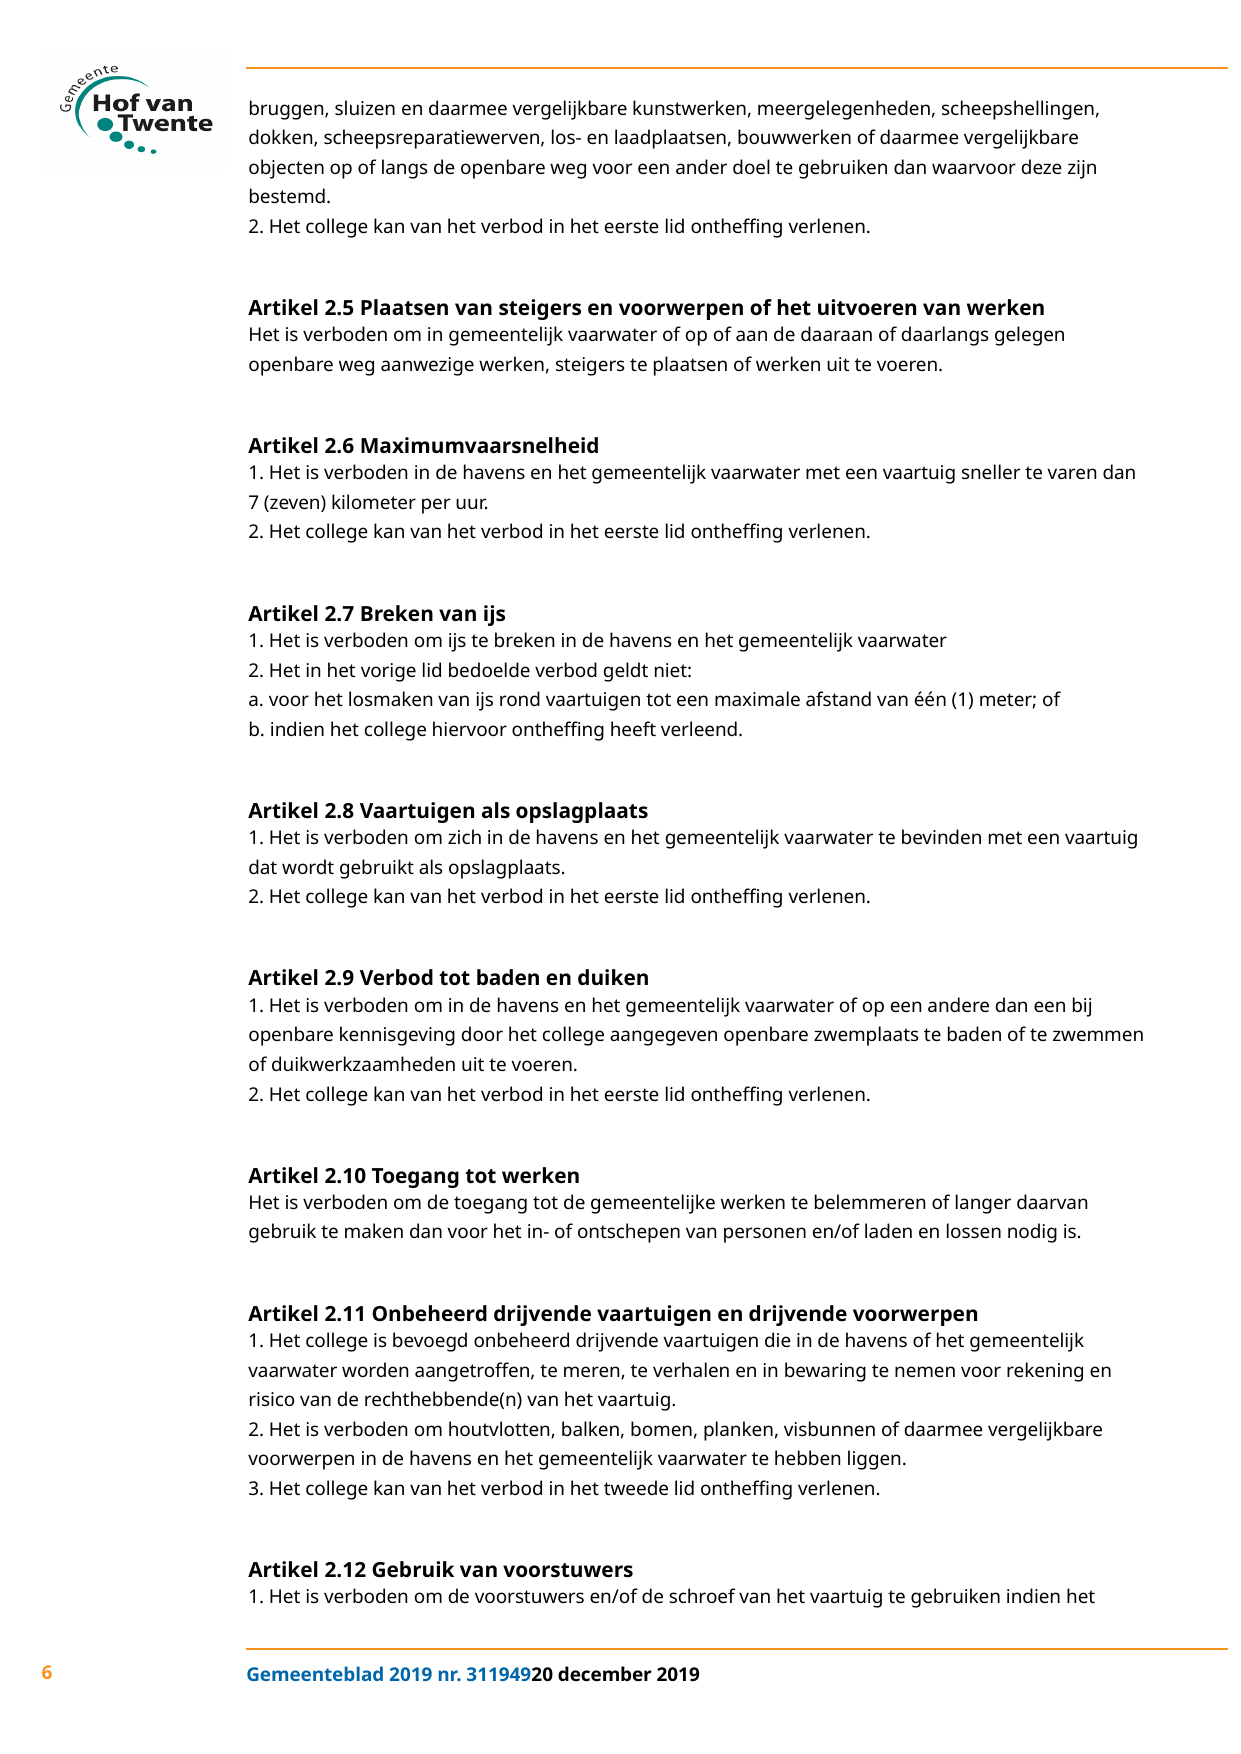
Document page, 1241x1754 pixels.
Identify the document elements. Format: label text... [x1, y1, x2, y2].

text 2. Het college kan van het verbod in het eerste lid ontheffing verlenen. [248, 883, 1152, 909]
text bruggen, sluizen en daarmee vergelijkbare kunstwerken, meergelegenheden, scheepshellingen, dokken, scheepsreparatiewerven, los- en laadplaatsen, bouwwerken of daarmee vergelijkbare objecten op of langs de openbare weg voor een ander doel te gebruiken dan waarvoor deze zijn bestemd. [248, 95, 1152, 209]
text 1. Het is verboden om in de havens en het gemeentelijk vaarwater of op een andere dan een bij openbare kennisgeving door het college aangegeven openbare zwemplaats te baden of te zwemmen of duikwerkzaamheden uit te voeren. [248, 992, 1152, 1077]
text b. indien het college hiervoor ontheffing heeft verleend. [248, 716, 1152, 742]
text a. voor het losmaken van ijs rond vaartuigen tot een maximale afstand van één (1) meter; of [248, 686, 1152, 712]
text 2. Het is verboden om houtvlotten, balken, bomen, planken, visbunnen of daarmee vergelijkbare voorwerpen in de havens en het gemeentelijk vaarwater te hebben liggen. [248, 1416, 1152, 1471]
text 3. Het college kan van het verbod in het tweede lid ontheffing verlenen. [248, 1475, 1152, 1501]
text 1. Het is verboden om zich in de havens en het gemeentelijk vaarwater te bevinden met een vaartuig dat wordt gebruikt als opslagplaats. [248, 824, 1152, 880]
text Artikel 2.11 Onbeheerd drijvende vaartuigen en drijvende voorwerpen [248, 1299, 1152, 1327]
text 1. Het is verboden om de voorstuwers en/of de schroef van het vaartuig te gebruiken indien het [248, 1583, 1152, 1609]
text 1. Het is verboden om ijs te breken in de havens en het gemeentelijk vaarwater [248, 627, 1152, 653]
picture [41, 47, 231, 172]
text Artikel 2.5 Plaatsen van steigers en voorwerpen of het uitvoeren van werken [248, 293, 1152, 322]
text Artikel 2.12 Gebruik van voorstuwers [248, 1555, 1152, 1583]
text Het is verboden om de toegang tot de gemeentelijke werken te belemmeren of langer daarvan gebruik te maken dan voor het in- of ontschepen van personen en/of laden en lossen nodig is. [248, 1189, 1152, 1244]
text 2. Het college kan van het verbod in het eerste lid ontheffing verlenen. [248, 519, 1152, 544]
text Artikel 2.8 Vaartuigen als opslagplaats [248, 796, 1152, 824]
text 1. Het is verboden in de havens en het gemeentelijk vaarwater met een vaartuig sneller te varen dan 7 (zeven) kilometer per uur. [248, 459, 1152, 515]
text Artikel 2.10 Toegang tot werken [248, 1161, 1152, 1189]
text Artikel 2.6 Maximumvaarsnelheid [248, 431, 1152, 459]
text Het is verboden om in gemeentelijk vaarwater of op of aan de daaraan of daarlangs gelegen openbare weg aanwezige werken, steigers te plaatsen of werken uit te voeren. [248, 322, 1152, 377]
text 1. Het college is bevoegd onbeheerd drijvende vaartuigen die in de havens of het gemeentelijk vaarwater worden aangetroffen, te meren, te verhalen en in bewaring te nemen voor rekening en risico van de rechthebbende(n) van het vaartuig. [248, 1327, 1152, 1412]
text Artikel 2.7 Breken van ijs [248, 599, 1152, 627]
text 2. Het in het vorige lid bedoelde verbod geldt niet: [248, 657, 1152, 682]
text 2. Het college kan van het verbod in het eerste lid ontheffing verlenen. [248, 1081, 1152, 1106]
text Artikel 2.9 Verbod tot baden en duiken [248, 963, 1152, 992]
text 2. Het college kan van het verbod in het eerste lid ontheffing verlenen. [248, 213, 1152, 239]
